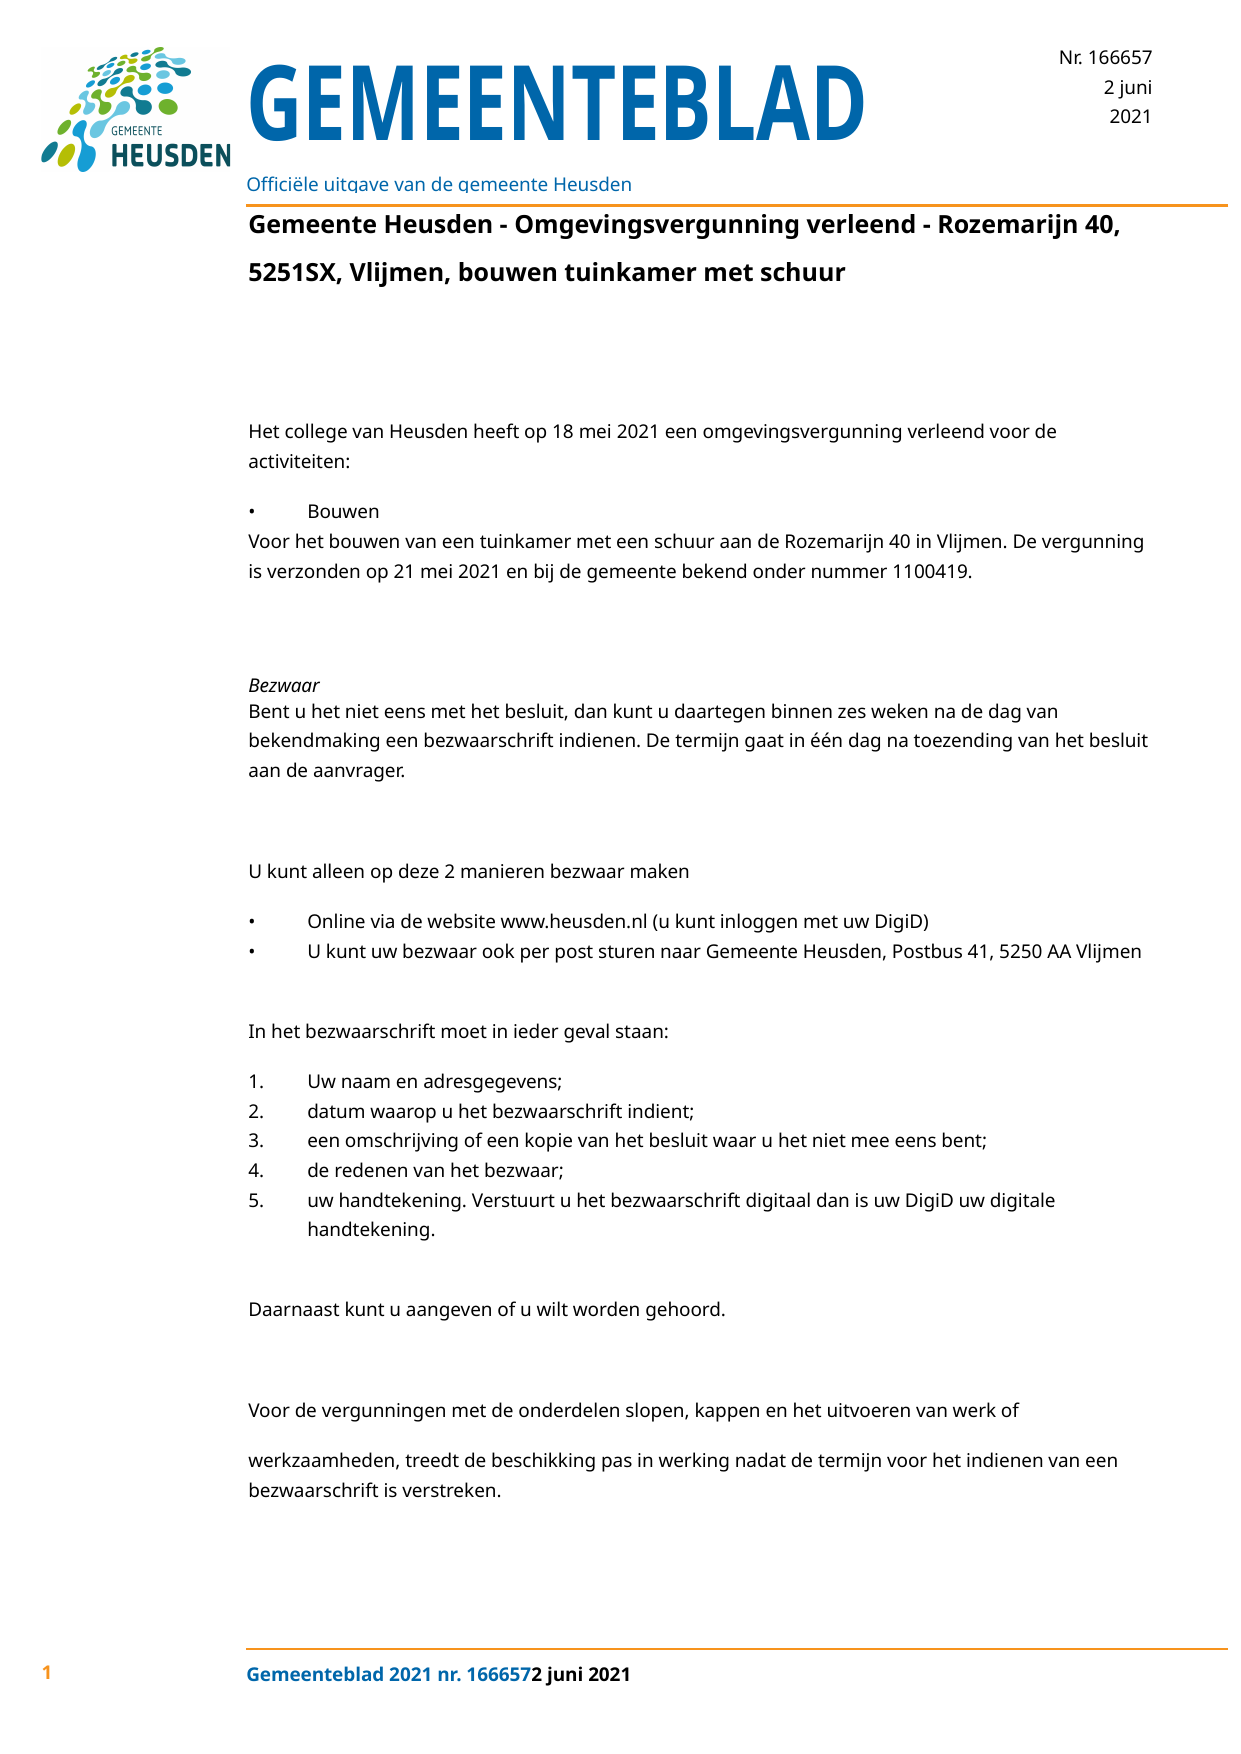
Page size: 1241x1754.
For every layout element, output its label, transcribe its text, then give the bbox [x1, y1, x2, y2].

text Daarnaast kunt u aangeven of u wilt worden gehoord. [248, 1296, 1152, 1322]
list Bouwen [248, 499, 1152, 524]
text Gemeente Heusden - Omgevingsvergunning verleend - Rozemarijn 40, 5251SX, Vlijmen, bouwen tuinkamer met schuur [248, 207, 1152, 288]
text werkzaamheden, treedt de beschikking pas in werking nadat de termijn voor het indienen van een bezwaarschrift is verstreken. [248, 1448, 1152, 1503]
list de redenen van het bezwaar; [248, 1157, 1152, 1183]
list uw handtekening. Verstuurt u het bezwaarschrift digitaal dan is uw DigiD uw digitale handtekening. [248, 1187, 1152, 1242]
text Bezwaar [248, 672, 1152, 698]
text In het bezwaarschrift moet in ieder geval staan: [248, 1018, 1152, 1044]
text Voor het bouwen van een tuinkamer met een schuur aan de Rozemarijn 40 in Vlijmen. De vergunning is verzonden op 21 mei 2021 en bij de gemeente bekend onder nummer 1100419. [248, 528, 1152, 584]
list een omschrijving of een kopie van het besluit waar u het niet mee eens bent; [248, 1128, 1152, 1153]
text U kunt alleen op deze 2 manieren bezwaar maken [248, 858, 1152, 884]
list datum waarop u het bezwaarschrift indient; [248, 1098, 1152, 1124]
list Online via de website www.heusden.nl (u kunt inloggen met uw DigiD) [248, 908, 1152, 934]
picture [41, 47, 231, 172]
list Uw naam en adresgegevens; [248, 1068, 1152, 1094]
list U kunt uw bezwaar ook per post sturen naar Gemeente Heusden, Postbus 41, 5250 AA Vlijmen [248, 938, 1152, 964]
text Het college van Heusden heeft op 18 mei 2021 een omgevingsvergunning verleend voor de activiteiten: [248, 419, 1152, 474]
text Bent u het niet eens met het besluit, dan kunt u daartegen binnen zes weken na de dag van bekendmaking een bezwaarschrift indienen. De termijn gaat in één dag na toezending van het besluit aan de aanvrager. [248, 698, 1152, 783]
text Voor de vergunningen met de onderdelen slopen, kappen en het uitvoeren van werk of [248, 1397, 1152, 1423]
